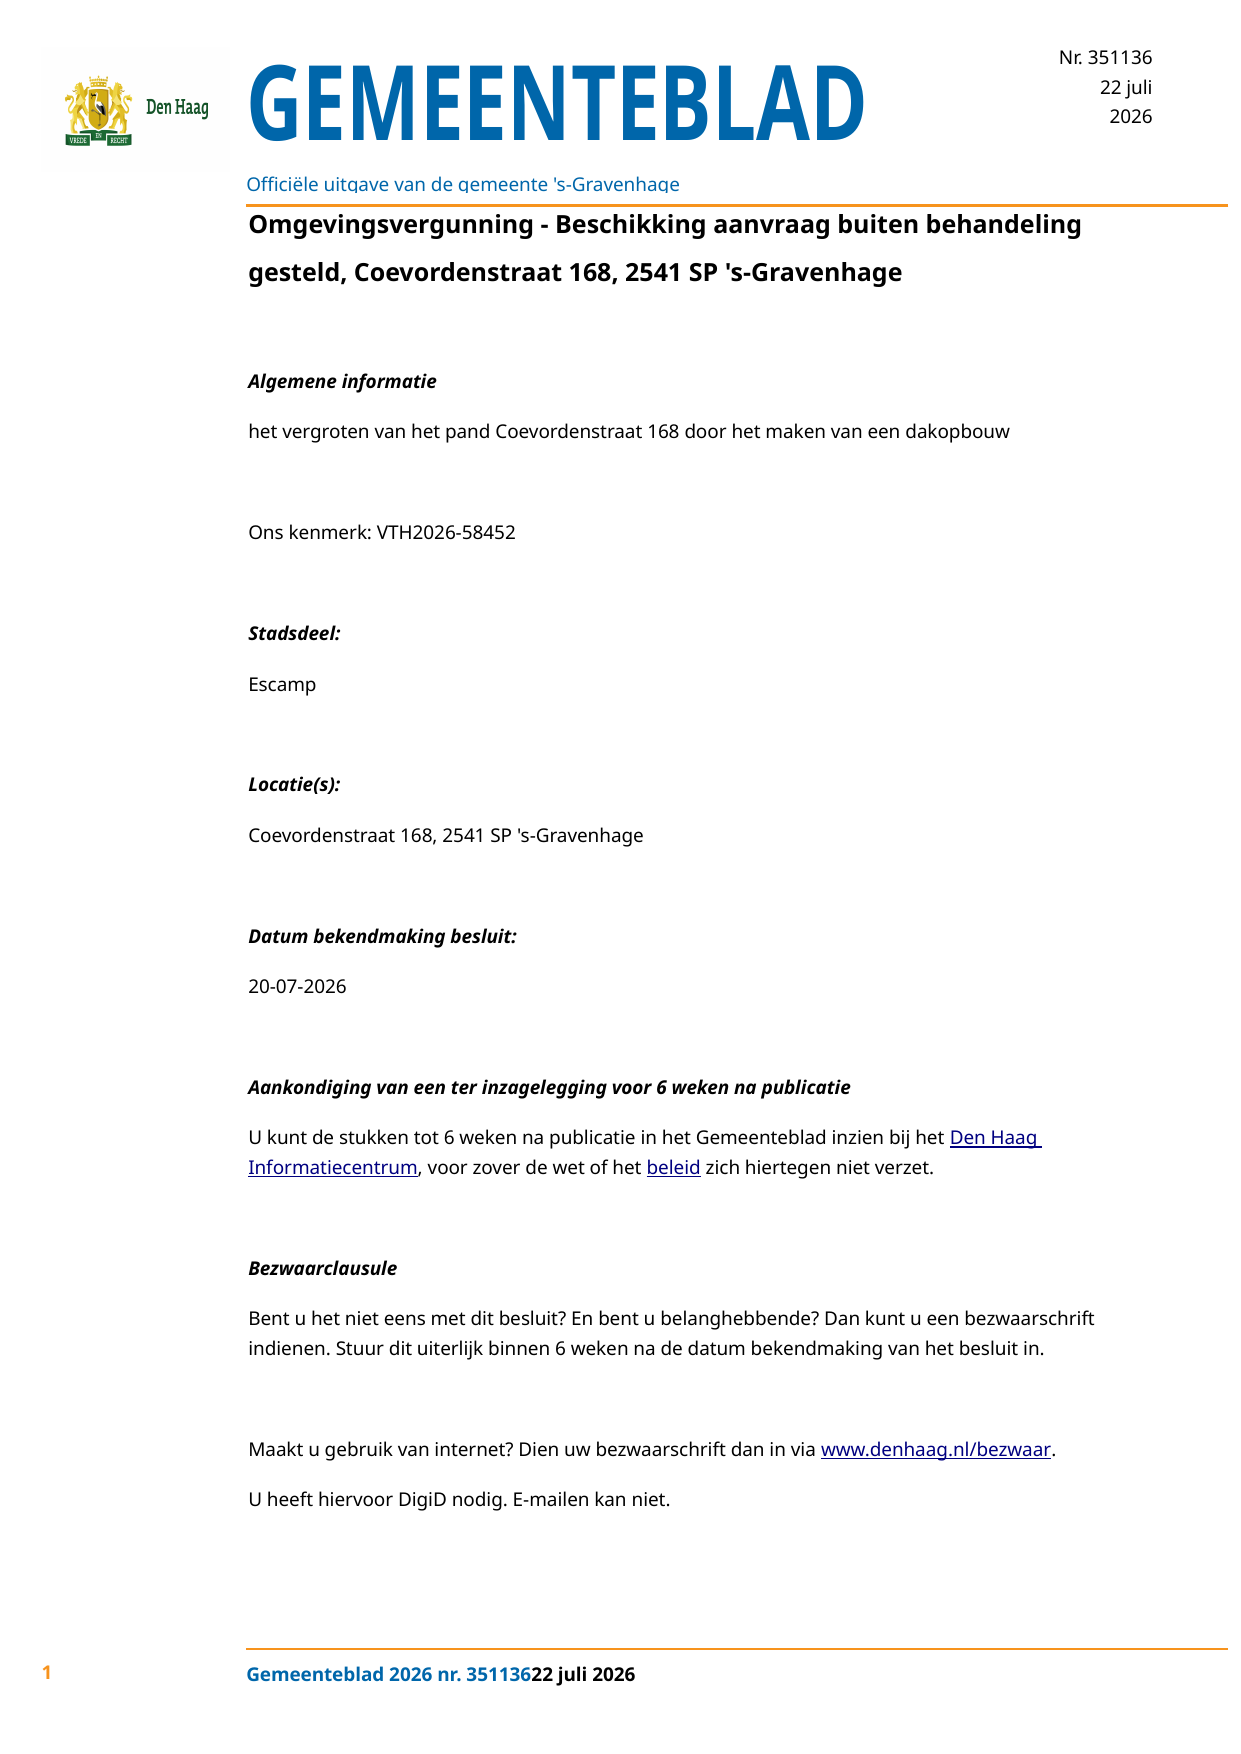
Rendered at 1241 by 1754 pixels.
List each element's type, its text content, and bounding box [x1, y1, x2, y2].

text Aankondiging van een ter inzagelegging voor 6 weken na publicatie [248, 1074, 1152, 1100]
text Stadsdeel: [248, 620, 1152, 646]
text Escamp [248, 671, 1152, 697]
text Omgevingsvergunning - Beschikking aanvraag buiten behandeling gesteld, Coevordenstraat 168, 2541 SP 's-Gravenhage [248, 207, 1152, 288]
text het vergroten van het pand Coevordenstraat 168 door het maken van een dakopbouw [248, 419, 1152, 444]
text Datum bekendmaking besluit: [248, 923, 1152, 949]
picture [41, 47, 231, 172]
text Locatie(s): [248, 772, 1152, 797]
text Ons kenmerk: VTH2026-58452 [248, 519, 1152, 545]
text Maakt u gebruik van internet? Dien uw bezwaarschrift dan in via www.denhaag.nl/bezwaar. [248, 1436, 1152, 1462]
text U heeft hiervoor DigiD nodig. E-mailen kan niet. [248, 1486, 1152, 1512]
text Bezwaarclausule [248, 1255, 1152, 1281]
text U kunt de stukken tot 6 weken na publicatie in het Gemeenteblad inzien bij het Den Haag Informatiecentrum, voor zover de wet of het beleid zich hiertegen niet verzet. [248, 1124, 1152, 1180]
text 20-07-2026 [248, 973, 1152, 999]
text Coevordenstraat 168, 2541 SP 's-Gravenhage [248, 822, 1152, 848]
text Algemene informatie [248, 368, 1152, 394]
text Bent u het niet eens met dit besluit? En bent u belanghebbende? Dan kunt u een bezwaarschrift indienen. Stuur dit uiterlijk binnen 6 weken na de datum bekendmaking van het besluit in. [248, 1305, 1152, 1361]
